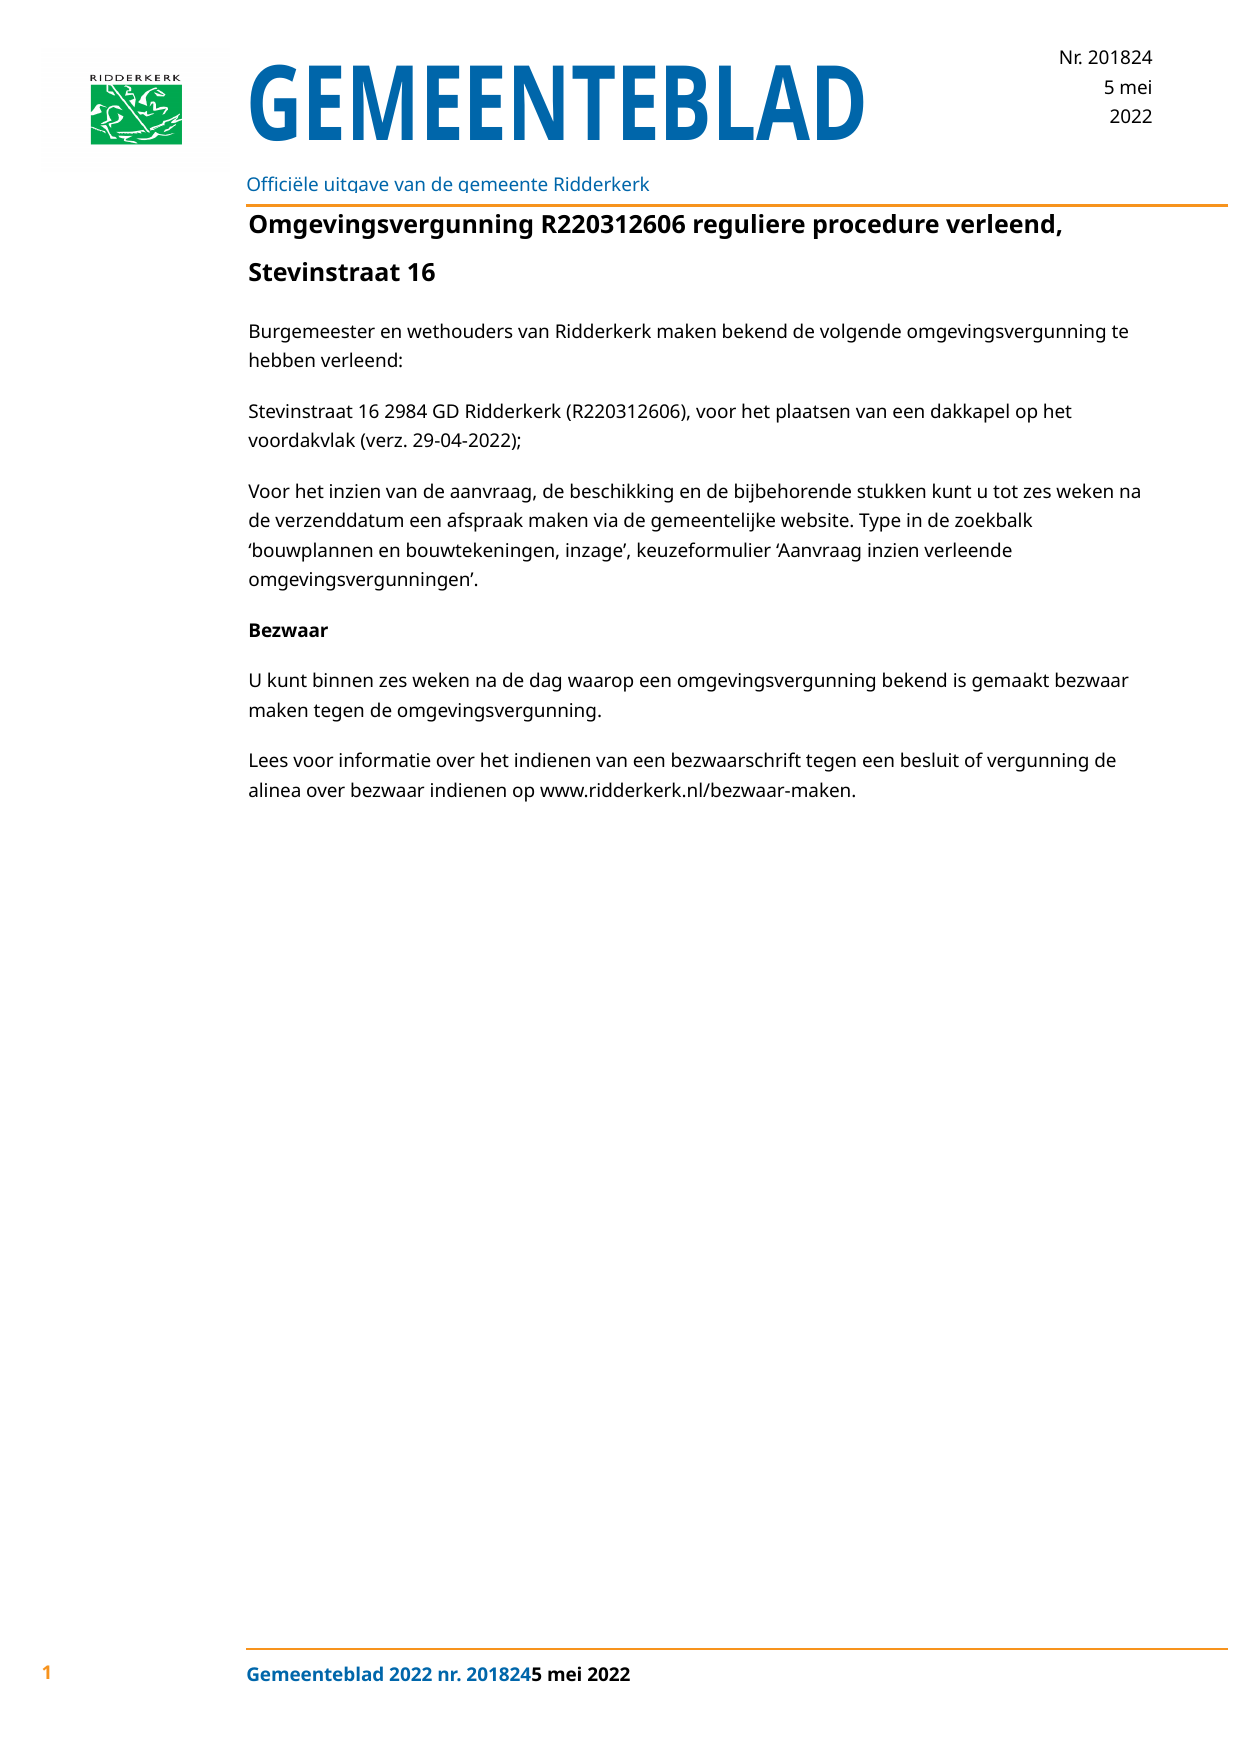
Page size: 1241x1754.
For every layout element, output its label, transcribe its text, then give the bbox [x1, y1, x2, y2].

text U kunt binnen zes weken na de dag waarop een omgevingsvergunning bekend is gemaakt bezwaar maken tegen de omgevingsvergunning. [248, 667, 1152, 723]
text Lees voor informatie over het indienen van een bezwaarschrift tegen een besluit of vergunning de alinea over bezwaar indienen op www.ridderkerk.nl/bezwaar-maken. [248, 747, 1152, 803]
text Stevinstraat 16 2984 GD Ridderkerk (R220312606), voor het plaatsen van een dakkapel op het voordakvlak (verz. 29-04-2022); [248, 398, 1152, 453]
text Bezwaar [248, 617, 1152, 643]
text Burgemeester en wethouders van Ridderkerk maken bekend de volgende omgevingsvergunning te hebben verleend: [248, 318, 1152, 373]
text Omgevingsvergunning R220312606 reguliere procedure verleend, Stevinstraat 16 [248, 207, 1152, 288]
text Voor het inzien van de aanvraag, de beschikking en de bijbehorende stukken kunt u tot zes weken na de verzenddatum een afspraak maken via de gemeentelijke website. Type in de zoekbalk ‘bouwplannen en bouwtekeningen, inzage’, keuzeformulier ‘Aanvraag inzien verleende omgevingsvergunningen’. [248, 478, 1152, 592]
picture [41, 47, 231, 172]
